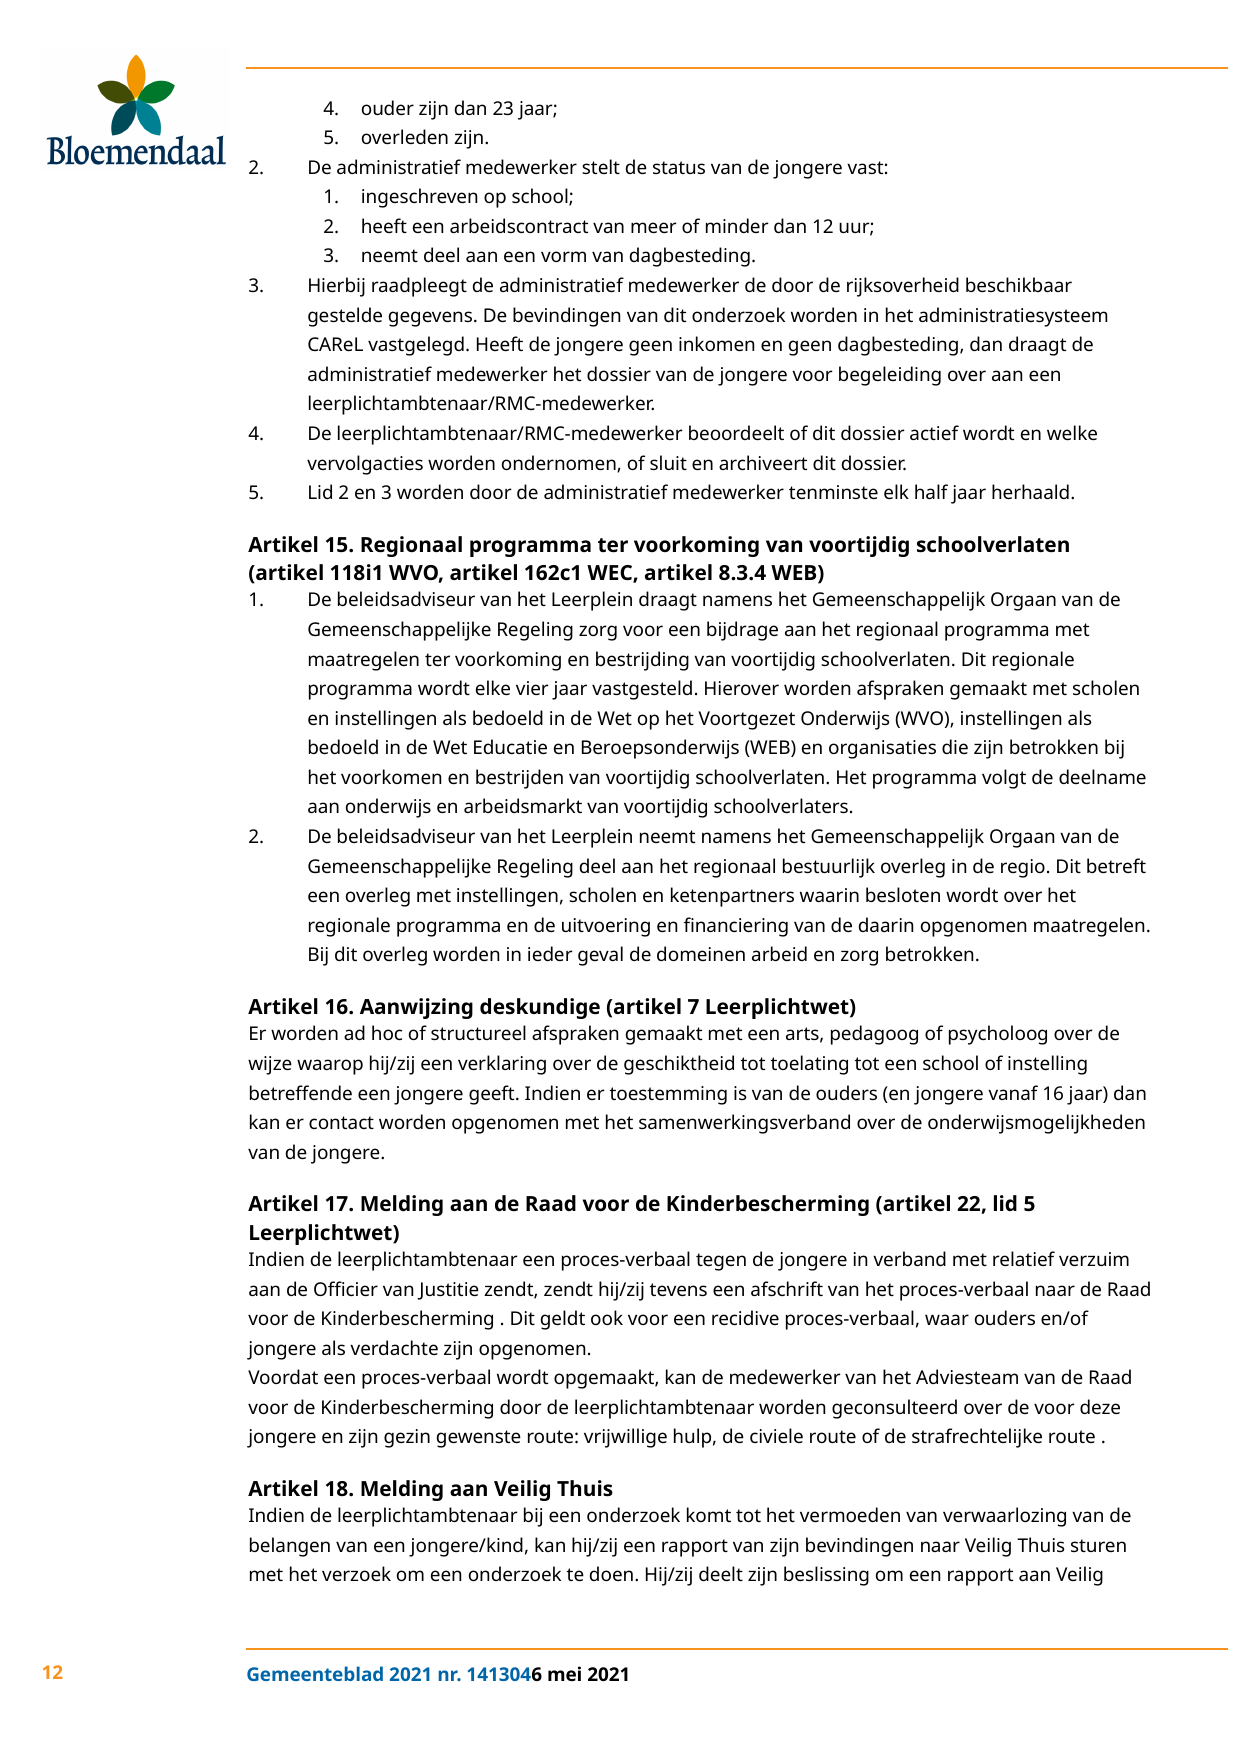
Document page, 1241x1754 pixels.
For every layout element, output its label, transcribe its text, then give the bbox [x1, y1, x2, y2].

list neemt deel aan een vorm van dagbesteding. [323, 243, 1152, 268]
picture [41, 47, 231, 172]
list ingeschreven op school; [323, 183, 1152, 209]
text Indien de leerplichtambtenaar een proces-verbaal tegen de jongere in verband met relatief verzuim aan de Officier van Justitie zendt, zendt hij/zij tevens een afschrift van het proces-verbaal naar de Raad voor de Kinderbescherming . Dit geldt ook voor een recidive proces-verbaal, waar ouders en/of jongere als verdachte zijn opgenomen. [248, 1246, 1152, 1361]
text Artikel 17. Melding aan de Raad voor de Kinderbescherming (artikel 22, lid 5 Leerplichtwet) [248, 1189, 1152, 1246]
text Er worden ad hoc of structureel afspraken gemaakt met een arts, pedagoog of psycholoog over de wijze waarop hij/zij een verklaring over de geschiktheid tot toelating tot een school of instelling betreffende een jongere geeft. Indien er toestemming is van de ouders (en jongere vanaf 16 jaar) dan kan er contact worden opgenomen met het samenwerkingsverband over de onderwijsmogelijkheden van de jongere. [248, 1021, 1152, 1164]
text Artikel 16. Aanwijzing deskundige (artikel 7 Leerplichtwet) [248, 992, 1152, 1021]
text Indien de leerplichtambtenaar bij een onderzoek komt tot het vermoeden van verwaarlozing van de belangen van een jongere/kind, kan hij/zij een rapport van zijn bevindingen naar Veilig Thuis sturen met het verzoek om een onderzoek te doen. Hij/zij deelt zijn beslissing om een rapport aan Veilig [248, 1502, 1152, 1587]
list Hierbij raadpleegt de administratief medewerker de door de rijksoverheid beschikbaar gestelde gegevens. De bevindingen van dit onderzoek worden in het administratiesysteem CAReL vastgelegd. Heeft de jongere geen inkomen en geen dagbesteding, dan draagt de administratief medewerker het dossier van de jongere voor begeleiding over aan een leerplichtambtenaar/RMC-medewerker. [248, 272, 1152, 416]
list Lid 2 en 3 worden door de administratief medewerker tenminste elk half jaar herhaald. [248, 479, 1152, 505]
list De beleidsadviseur van het Leerplein draagt namens het Gemeenschappelijk Orgaan van de Gemeenschappelijke Regeling zorg voor een bijdrage aan het regionaal programma met maatregelen ter voorkoming en bestrijding van voortijdig schoolverlaten. Dit regionale programma wordt elke vier jaar vastgesteld. Hierover worden afspraken gemaakt met scholen en instellingen als bedoeld in de Wet op het Voortgezet Onderwijs (WVO), instellingen als bedoeld in de Wet Educatie en Beroepsonderwijs (WEB) en organisaties die zijn betrokken bij het voorkomen en bestrijden van voortijdig schoolverlaten. Het programma volgt de deelname aan onderwijs en arbeidsmarkt van voortijdig schoolverlaters. [248, 587, 1152, 819]
text Artikel 18. Melding aan Veilig Thuis [248, 1474, 1152, 1502]
text Artikel 15. Regionaal programma ter voorkoming van voortijdig schoolverlaten (artikel 118i1 WVO, artikel 162c1 WEC, artikel 8.3.4 WEB) [248, 530, 1152, 587]
list De administratief medewerker stelt de status van de jongere vast: [248, 154, 1152, 180]
list De beleidsadviseur van het Leerplein neemt namens het Gemeenschappelijk Orgaan van de Gemeenschappelijke Regeling deel aan het regionaal bestuurlijk overleg in de regio. Dit betreft een overleg met instellingen, scholen en ketenpartners waarin besloten wordt over het regionale programma en de uitvoering en financiering van de daarin opgenomen maatregelen. Bij dit overleg worden in ieder geval de domeinen arbeid en zorg betrokken. [248, 823, 1152, 967]
list De leerplichtambtenaar/RMC-medewerker beoordeelt of dit dossier actief wordt en welke vervolgacties worden ondernomen, of sluit en archiveert dit dossier. [248, 420, 1152, 476]
list overleden zijn. [323, 124, 1152, 150]
list ouder zijn dan 23 jaar; [323, 95, 1152, 121]
list heeft een arbeidscontract van meer of minder dan 12 uur; [323, 213, 1152, 239]
text Voordat een proces-verbaal wordt opgemaakt, kan de medewerker van het Adviesteam van de Raad voor de Kinderbescherming door de leerplichtambtenaar worden geconsulteerd over de voor deze jongere en zijn gezin gewenste route: vrijwillige hulp, de civiele route of de strafrechtelijke route . [248, 1364, 1152, 1449]
